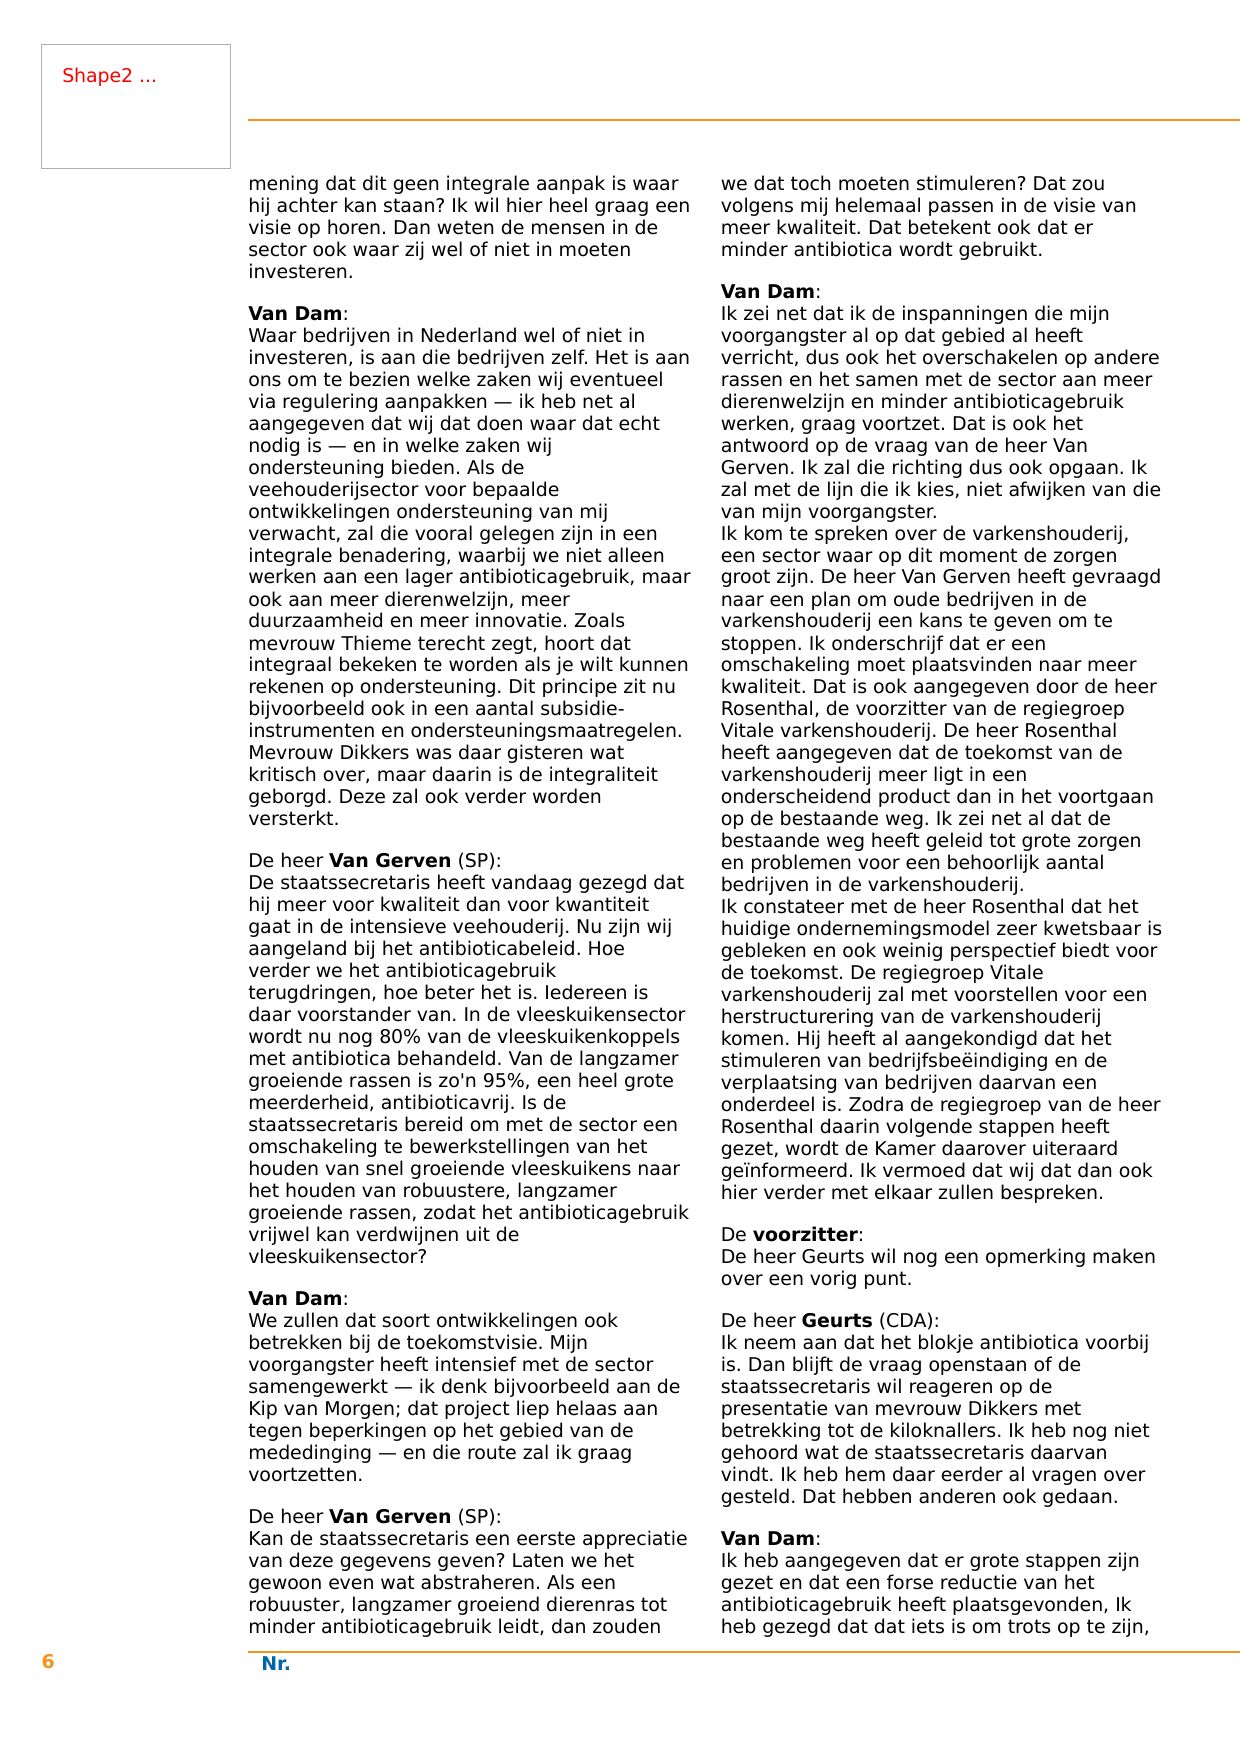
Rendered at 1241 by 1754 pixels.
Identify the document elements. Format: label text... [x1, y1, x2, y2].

text Waar bedrijven in Nederland wel of niet in investeren, is aan die bedrijven zelf. Het is aan ons om te bezien welke zaken wij eventueel via regulering aanpakken — ik heb net al aangegeven dat wij dat doen waar dat echt nodig is — en in welke zaken wij ondersteuning bieden. Als de veehouderijsector voor bepaalde ontwikkelingen ondersteuning van mij verwacht, zal die vooral gelegen zijn in een integrale benadering, waarbij we niet alleen werken aan een lager antibioticagebruik, maar ook aan meer dierenwelzijn, meer duurzaamheid en meer innovatie. Zoals mevrouw Thieme terecht zegt, hoort dat integraal bekeken te worden als je wilt kunnen rekenen op ondersteuning. Dit principe zit nu bijvoorbeeld ook in een aantal subsidie-instrumenten en ondersteuningsmaatregelen. Mevrouw Dikkers was daar gisteren wat kritisch over, maar daarin is de integraliteit geborgd. Deze zal ook verder worden versterkt. [248, 325, 691, 830]
text De heer Van Gerven (SP): [248, 1506, 691, 1528]
text Ik zei net dat ik de inspanningen die mijn voorgangster al op dat gebied al heeft verricht, dus ook het overschakelen op andere rassen en het samen met de sector aan meer dierenwelzijn en minder antibioticagebruik werken, graag voortzet. Dat is ook het antwoord op de vraag van de heer Van Gerven. Ik zal die richting dus ook opgaan. Ik zal met de lijn die ik kies, niet afwijken van die van mijn voorgangster. [721, 303, 1163, 522]
text De voorzitter: [721, 1224, 1163, 1246]
text Ik kom te spreken over de varkenshouderij, een sector waar op dit moment de zorgen groot zijn. De heer Van Gerven heeft gevraagd naar een plan om oude bedrijven in de varkenshouderij een kans te geven om te stoppen. Ik onderschrijf dat er een omschakeling moet plaatsvinden naar meer kwaliteit. Dat is ook aangegeven door de heer Rosenthal, de voorzitter van de regiegroep Vitale varkenshouderij. De heer Rosenthal heeft aangegeven dat de toekomst van de varkenshouderij meer ligt in een onderscheidend product dan in het voortgaan op de bestaande weg. Ik zei net al dat de bestaande weg heeft geleid tot grote zorgen en problemen voor een behoorlijk aantal bedrijven in de varkenshouderij. [721, 522, 1163, 896]
text Ik heb aangegeven dat er grote stappen zijn gezet en dat een forse reductie van het antibioticagebruik heeft plaatsgevonden, Ik heb gezegd dat dat iets is om trots op te zijn, [721, 1549, 1163, 1637]
text Ik constateer met de heer Rosenthal dat het huidige ondernemingsmodel zeer kwetsbaar is gebleken en ook weinig perspectief biedt voor de toekomst. De regiegroep Vitale varkenshouderij zal met voorstellen voor een herstructurering van de varkenshouderij komen. Hij heeft al aangekondigd dat het stimuleren van bedrijfsbeëindiging en de verplaatsing van bedrijven daarvan een onderdeel is. Zodra de regiegroep van de heer Rosenthal daarin volgende stappen heeft gezet, wordt de Kamer daarover uiteraard geïnformeerd. Ik vermoed dat wij dat dan ook hier verder met elkaar zullen bespreken. [721, 896, 1163, 1204]
text De heer Geurts wil nog een opmerking maken over een vorig punt. [721, 1246, 1163, 1290]
text Ik neem aan dat het blokje antibiotica voorbij is. Dan blijft de vraag openstaan of de staatssecretaris wil reageren op de presentatie van mevrouw Dikkers met betrekking tot de kiloknallers. Ik heb nog niet gehoord wat de staatssecretaris daarvan vindt. Ik heb hem daar eerder al vragen over gesteld. Dat hebben anderen ook gedaan. [721, 1332, 1163, 1508]
text We zullen dat soort ontwikkelingen ook betrekken bij de toekomstvisie. Mijn voorgangster heeft intensief met de sector samengewerkt — ik denk bijvoorbeeld aan de Kip van Morgen; dat project liep helaas aan tegen beperkingen op het gebied van de mededinging — en die route zal ik graag voortzetten. [248, 1310, 691, 1486]
text Van Dam: [248, 1288, 691, 1310]
text De heer Geurts (CDA): [721, 1310, 1163, 1332]
text De staatssecretaris heeft vandaag gezegd dat hij meer voor kwaliteit dan voor kwantiteit gaat in de intensieve veehouderij. Nu zijn wij aangeland bij het antibioticabeleid. Hoe verder we het antibioticagebruik terugdringen, hoe beter het is. Iedereen is daar voorstander van. In de vleeskuikensector wordt nu nog 80% van de vleeskuikenkoppels met antibiotica behandeld. Van de langzamer groeiende rassen is zo'n 95%, een heel grote meerderheid, antibioticavrij. Is de staatssecretaris bereid om met de sector een omschakeling te bewerkstellingen van het houden van snel groeiende vleeskuikens naar het houden van robuustere, langzamer groeiende rassen, zodat het antibioticagebruik vrijwel kan verdwijnen uit de vleeskuikensector? [248, 872, 691, 1268]
text Kan de staatssecretaris een eerste appreciatie van deze gegevens geven? Laten we het gewoon even wat abstraheren. Als een robuuster, langzamer groeiend dierenras tot minder antibioticagebruik leidt, dan zouden [248, 1528, 691, 1637]
text Van Dam: [721, 1528, 1163, 1549]
text we dat toch moeten stimuleren? Dat zou volgens mij helemaal passen in de visie van meer kwaliteit. Dat betekent ook dat er minder antibiotica wordt gebruikt. [721, 173, 1163, 261]
text Van Dam: [248, 303, 691, 325]
text mening dat dit geen integrale aanpak is waar hij achter kan staan? Ik wil hier heel graag een visie op horen. Dan weten de mensen in de sector ook waar zij wel of niet in moeten investeren. [248, 173, 691, 283]
text De heer Van Gerven (SP): [248, 850, 691, 872]
text Van Dam: [721, 281, 1163, 303]
